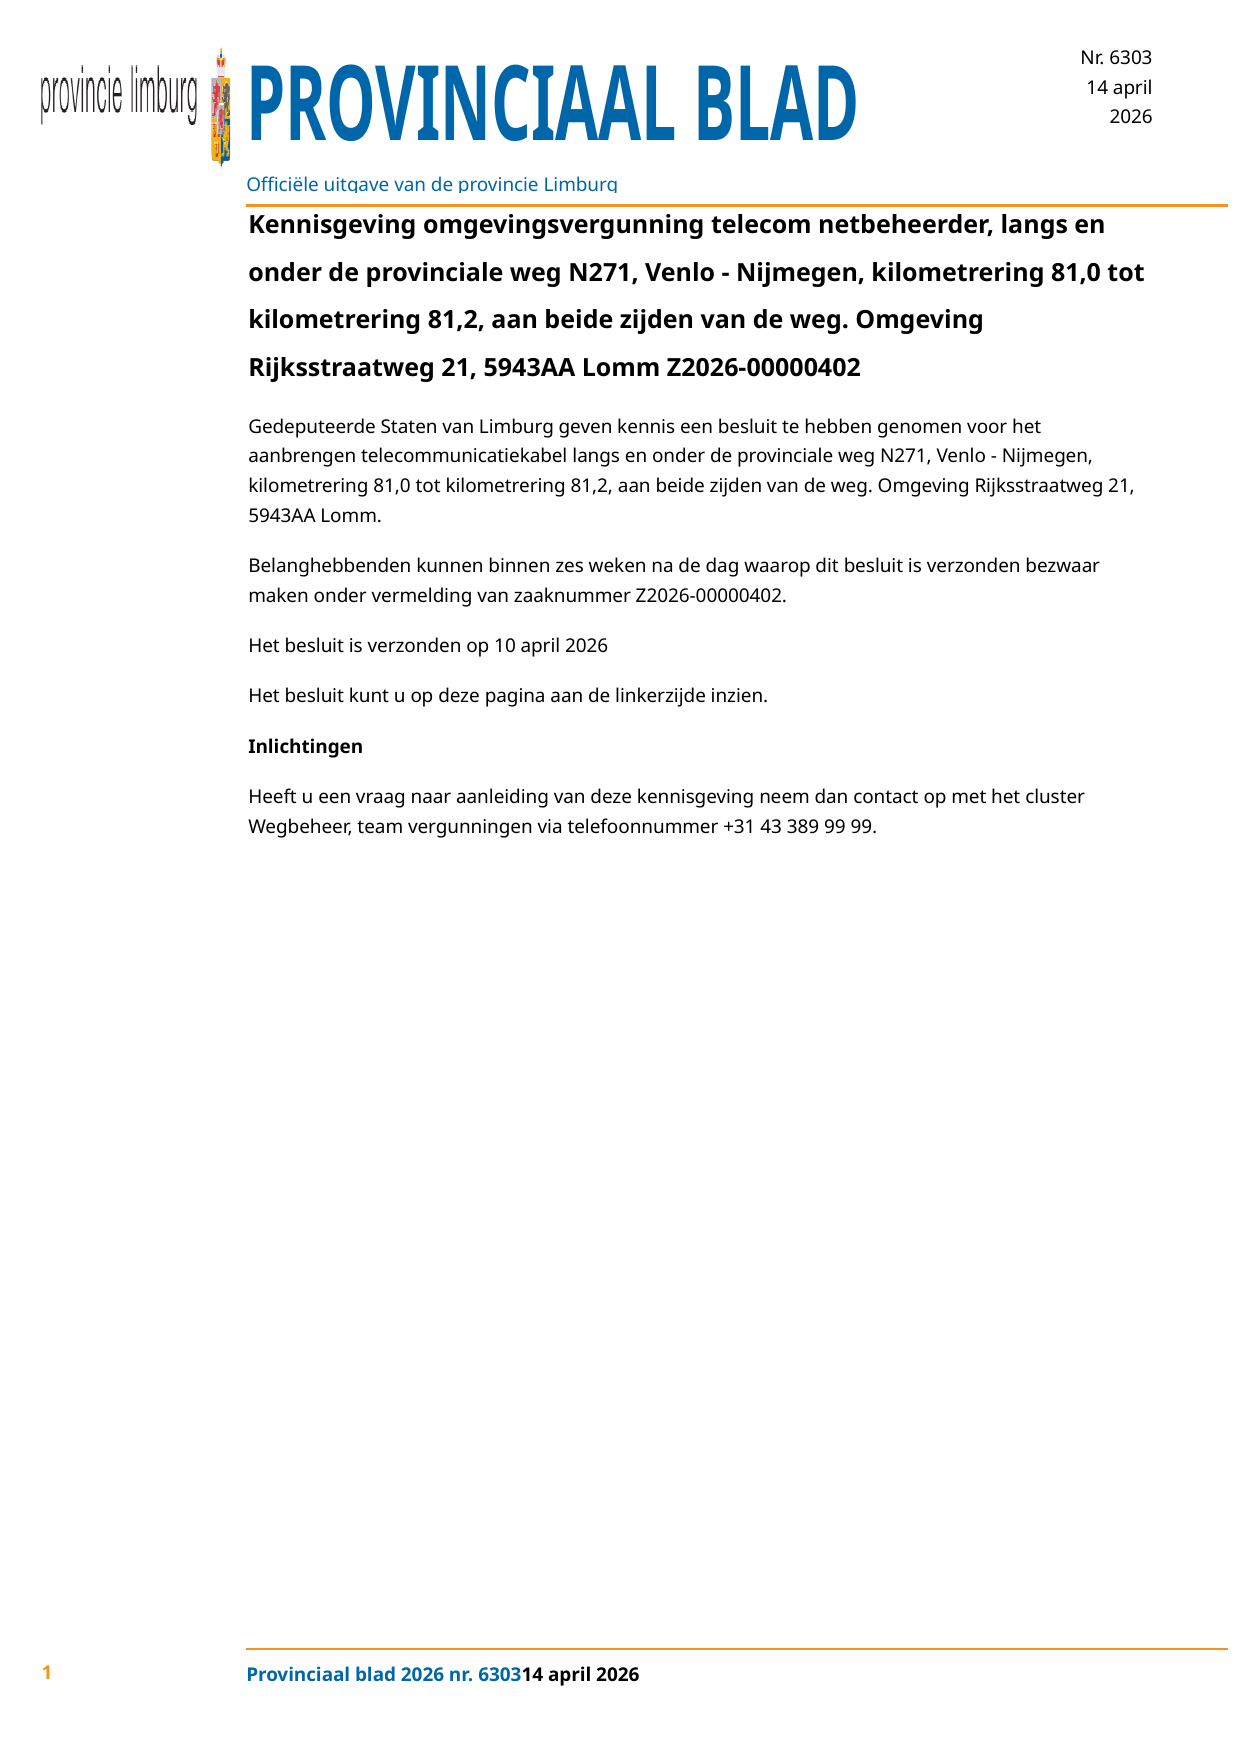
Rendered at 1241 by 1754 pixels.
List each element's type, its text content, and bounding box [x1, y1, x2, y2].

text Gedeputeerde Staten van Limburg geven kennis een besluit te hebben genomen voor het aanbrengen telecommunicatiekabel langs en onder de provinciale weg N271, Venlo - Nijmegen, kilometrering 81,0 tot kilometrering 81,2, aan beide zijden van de weg. Omgeving Rijksstraatweg 21, 5943AA Lomm. [248, 413, 1152, 528]
picture [41, 47, 231, 172]
text Belanghebbenden kunnen binnen zes weken na de dag waarop dit besluit is verzonden bezwaar maken onder vermelding van zaaknummer Z2026-00000402. [248, 552, 1152, 608]
text Kennisgeving omgevingsvergunning telecom netbeheerder, langs en onder de provinciale weg N271, Venlo - Nijmegen, kilometrering 81,0 tot kilometrering 81,2, aan beide zijden van de weg. Omgeving Rijksstraatweg 21, 5943AA Lomm Z2026-00000402 [248, 207, 1152, 384]
text Heeft u een vraag naar aanleiding van deze kennisgeving neem dan contact op met het cluster Wegbeheer, team vergunningen via telefoonnummer +31 43 389 99 99. [248, 783, 1152, 839]
text Het besluit is verzonden op 10 april 2026 [248, 632, 1152, 658]
text Inlichtingen [248, 733, 1152, 759]
text Het besluit kunt u op deze pagina aan de linkerzijde inzien. [248, 683, 1152, 708]
